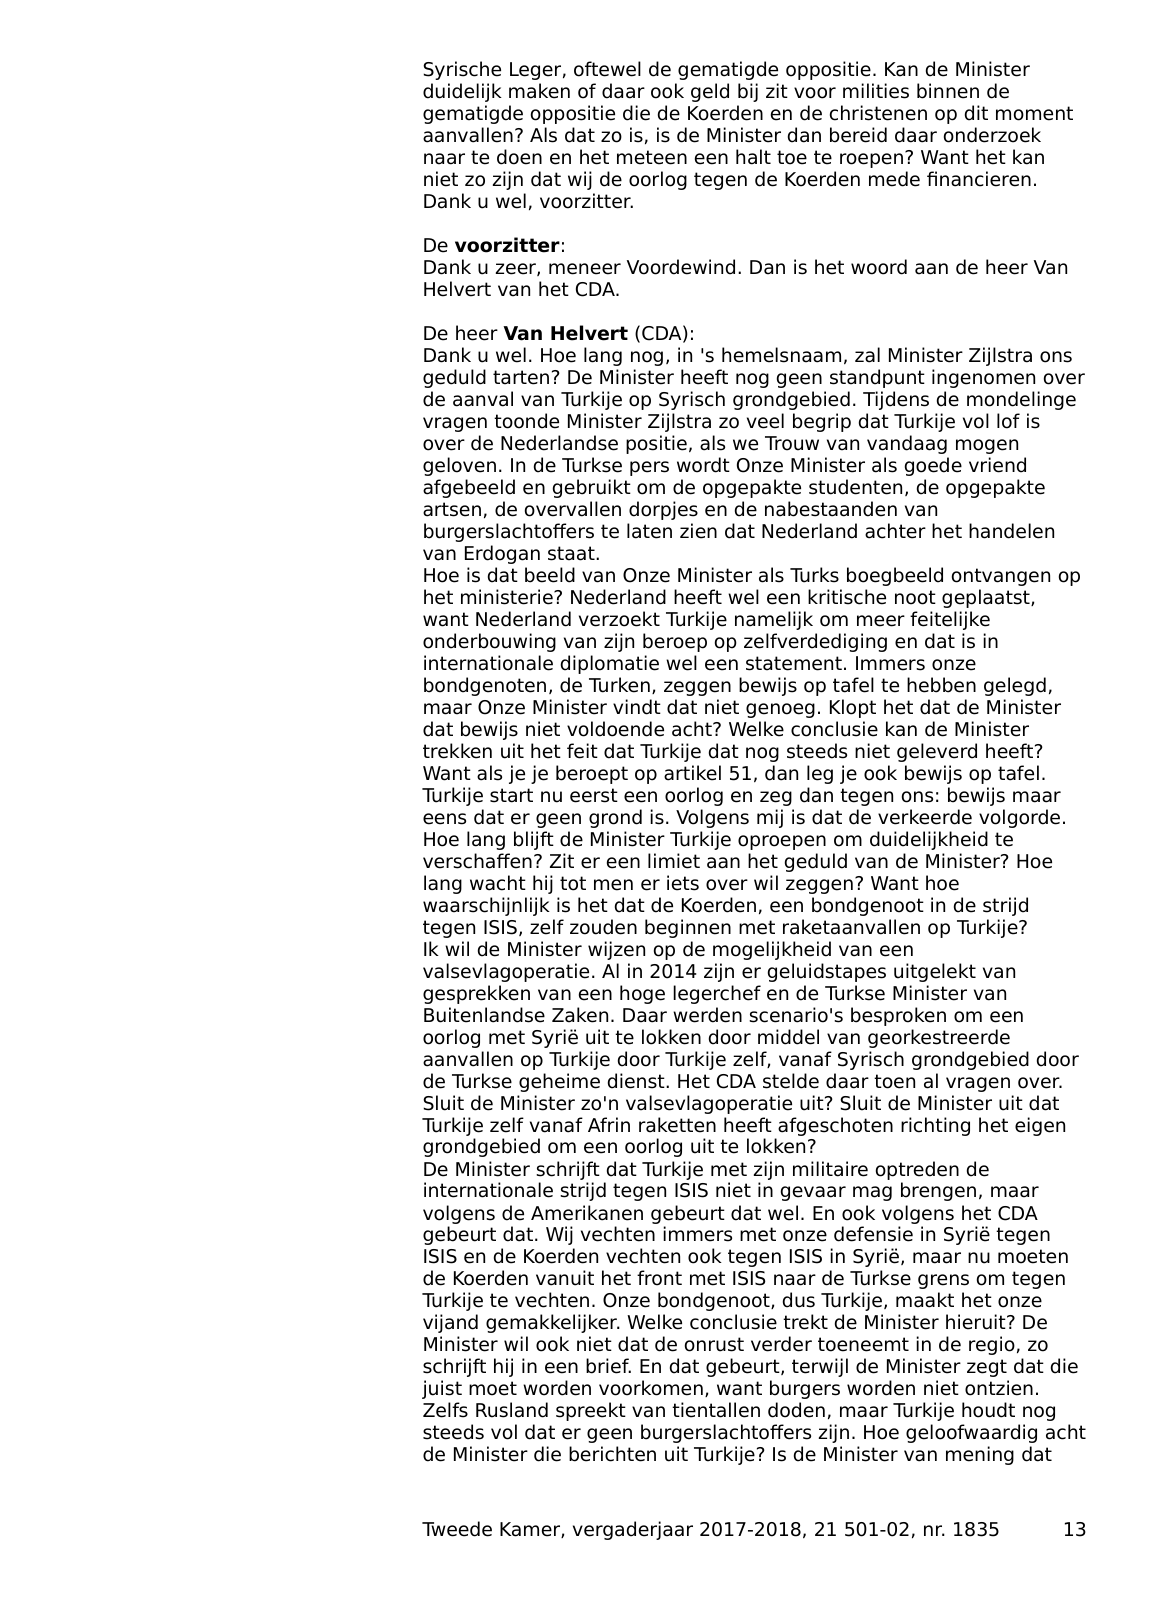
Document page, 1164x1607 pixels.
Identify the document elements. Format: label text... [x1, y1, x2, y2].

text De Minister schrijft dat Turkije met zijn militaire optreden de internationale strijd tegen ISIS niet in gevaar mag brengen, maar volgens de Amerikanen gebeurt dat wel. En ook volgens het CDA gebeurt dat. Wij vechten immers met onze defensie in Syrië tegen ISIS en de Koerden vechten ook tegen ISIS in Syrië, maar nu moeten de Koerden vanuit het front met ISIS naar de Turkse grens om tegen Turkije te vechten. Onze bondgenoot, dus Turkije, maakt het onze vijand gemakkelijker. Welke conclusie trekt de Minister hieruit? De Minister wil ook niet dat de onrust verder toeneemt in de regio, zo schrijft hij in een brief. En dat gebeurt, terwijl de Minister zegt dat die juist moet worden voorkomen, want burgers worden niet ontzien. Zelfs Rusland spreekt van tientallen doden, maar Turkije houdt nog steeds vol dat er geen burgerslachtoffers zijn. Hoe geloofwaardig acht de Minister die berichten uit Turkije? Is de Minister van mening dat [422, 1158, 1087, 1466]
text Ik wil de Minister wijzen op de mogelijkheid van een valsevlagoperatie. Al in 2014 zijn er geluidstapes uitgelekt van gesprekken van een hoge legerchef en de Turkse Minister van Buitenlandse Zaken. Daar werden scenario's besproken om een oorlog met Syrië uit te lokken door middel van georkestreerde aanvallen op Turkije door Turkije zelf, vanaf Syrisch grondgebied door de Turkse geheime dienst. Het CDA stelde daar toen al vragen over. Sluit de Minister zo'n valsevlagoperatie uit? Sluit de Minister uit dat Turkije zelf vanaf Afrin raketten heeft afgeschoten richting het eigen grondgebied om een oorlog uit te lokken? [422, 939, 1087, 1158]
text De heer Van Helvert (CDA): [422, 323, 1087, 345]
text Dank u zeer, meneer Voordewind. Dan is het woord aan de heer Van Helvert van het CDA. [422, 257, 1087, 301]
text Syrische Leger, oftewel de gematigde oppositie. Kan de Minister duidelijk maken of daar ook geld bij zit voor milities binnen de gematigde oppositie die de Koerden en de christenen op dit moment aanvallen? Als dat zo is, is de Minister dan bereid daar onderzoek naar te doen en het meteen een halt toe te roepen? Want het kan niet zo zijn dat wij de oorlog tegen de Koerden mede financieren. Dank u wel, voorzitter. [422, 59, 1087, 213]
text Dank u wel. Hoe lang nog, in 's hemelsnaam, zal Minister Zijlstra ons geduld tarten? De Minister heeft nog geen standpunt ingenomen over de aanval van Turkije op Syrisch grondgebied. Tijdens de mondelinge vragen toonde Minister Zijlstra zo veel begrip dat Turkije vol lof is over de Nederlandse positie, als we Trouw van vandaag mogen geloven. In de Turkse pers wordt Onze Minister als goede vriend afgebeeld en gebruikt om de opgepakte studenten, de opgepakte artsen, de overvallen dorpjes en de nabestaanden van burgerslachtoffers te laten zien dat Nederland achter het handelen van Erdogan staat. [422, 345, 1087, 565]
text De voorzitter: [422, 235, 1087, 257]
text Hoe is dat beeld van Onze Minister als Turks boegbeeld ontvangen op het ministerie? Nederland heeft wel een kritische noot geplaatst, want Nederland verzoekt Turkije namelijk om meer feitelijke onderbouwing van zijn beroep op zelfverdediging en dat is in internationale diplomatie wel een statement. Immers onze bondgenoten, de Turken, zeggen bewijs op tafel te hebben gelegd, maar Onze Minister vindt dat niet genoeg. Klopt het dat de Minister dat bewijs niet voldoende acht? Welke conclusie kan de Minister trekken uit het feit dat Turkije dat nog steeds niet geleverd heeft? Want als je je beroept op artikel 51, dan leg je ook bewijs op tafel. Turkije start nu eerst een oorlog en zeg dan tegen ons: bewijs maar eens dat er geen grond is. Volgens mij is dat de verkeerde volgorde. Hoe lang blijft de Minister Turkije oproepen om duidelijkheid te verschaffen? Zit er een limiet aan het geduld van de Minister? Hoe lang wacht hij tot men er iets over wil zeggen? Want hoe waarschijnlijk is het dat de Koerden, een bondgenoot in de strijd tegen ISIS, zelf zouden beginnen met raketaanvallen op Turkije? [422, 565, 1087, 939]
